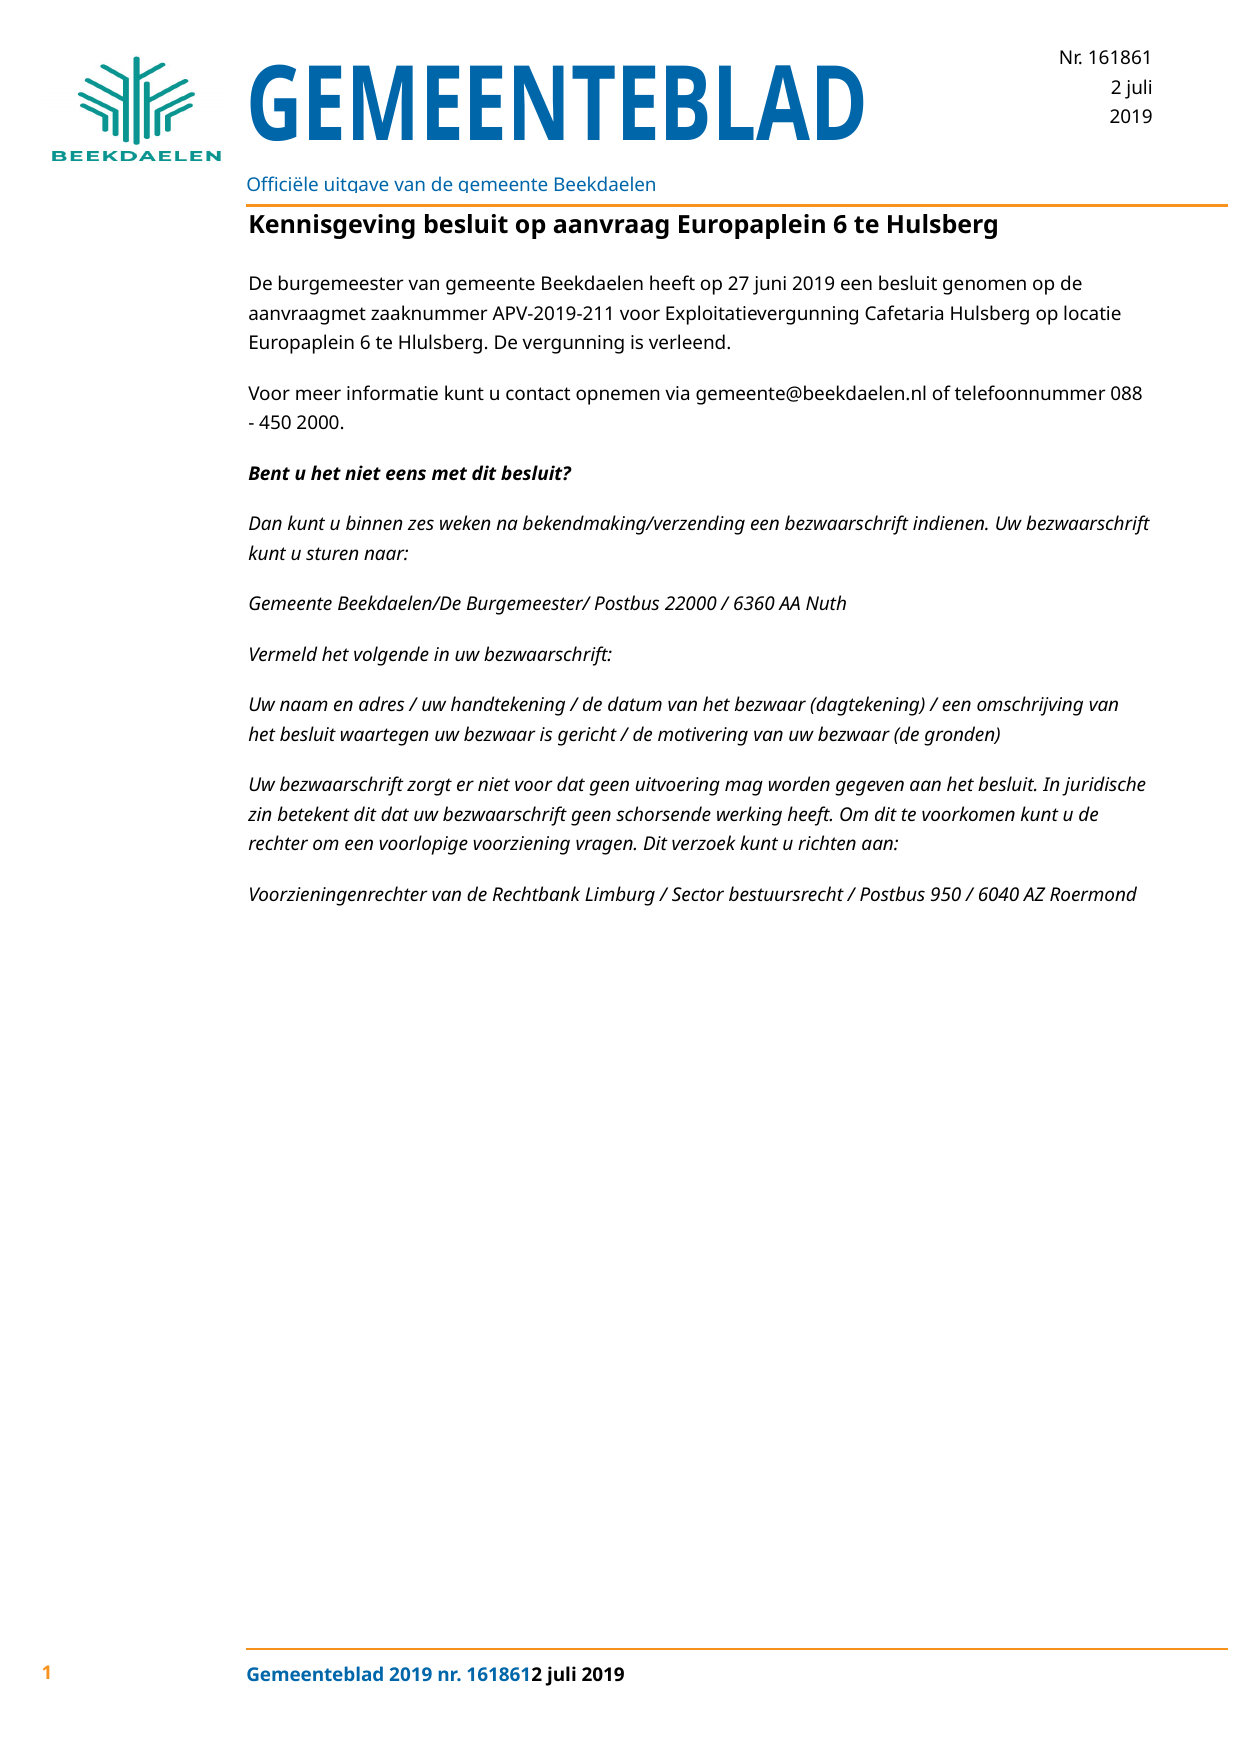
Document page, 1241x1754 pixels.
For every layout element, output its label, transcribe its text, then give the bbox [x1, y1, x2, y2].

text Dan kunt u binnen zes weken na bekendmaking/verzending een bezwaarschrift indienen. Uw bezwaarschrift kunt u sturen naar: [248, 510, 1152, 566]
picture [41, 47, 231, 172]
text Kennisgeving besluit op aanvraag Europaplein 6 te Hulsberg [248, 207, 1152, 241]
text Uw bezwaarschrift zorgt er niet voor dat geen uitvoering mag worden gegeven aan het besluit. In juridische zin betekent dit dat uw bezwaarschrift geen schorsende werking heeft. Om dit te voorkomen kunt u de rechter om een voorlopige voorziening vragen. Dit verzoek kunt u richten aan: [248, 771, 1152, 856]
text Voor meer informatie kunt u contact opnemen via gemeente@beekdaelen.nl of telefoonnummer 088 - 450 2000. [248, 380, 1152, 435]
text De burgemeester van gemeente Beekdaelen heeft op 27 juni 2019 een besluit genomen op de aanvraagmet zaaknummer APV-2019-211 voor Exploitatievergunning Cafetaria Hulsberg op locatie Europaplein 6 te Hlulsberg. De vergunning is verleend. [248, 270, 1152, 355]
text Bent u het niet eens met dit besluit? [248, 460, 1152, 486]
text Uw naam en adres / uw handtekening / de datum van het bezwaar (dagtekening) / een omschrijving van het besluit waartegen uw bezwaar is gericht / de motivering van uw bezwaar (de gronden) [248, 691, 1152, 746]
text Vermeld het volgende in uw bezwaarschrift: [248, 641, 1152, 666]
text Voorzieningenrechter van de Rechtbank Limburg / Sector bestuursrecht / Postbus 950 / 6040 AZ Roermond [248, 881, 1152, 906]
text Gemeente Beekdaelen/De Burgemeester/ Postbus 22000 / 6360 AA Nuth [248, 590, 1152, 616]
